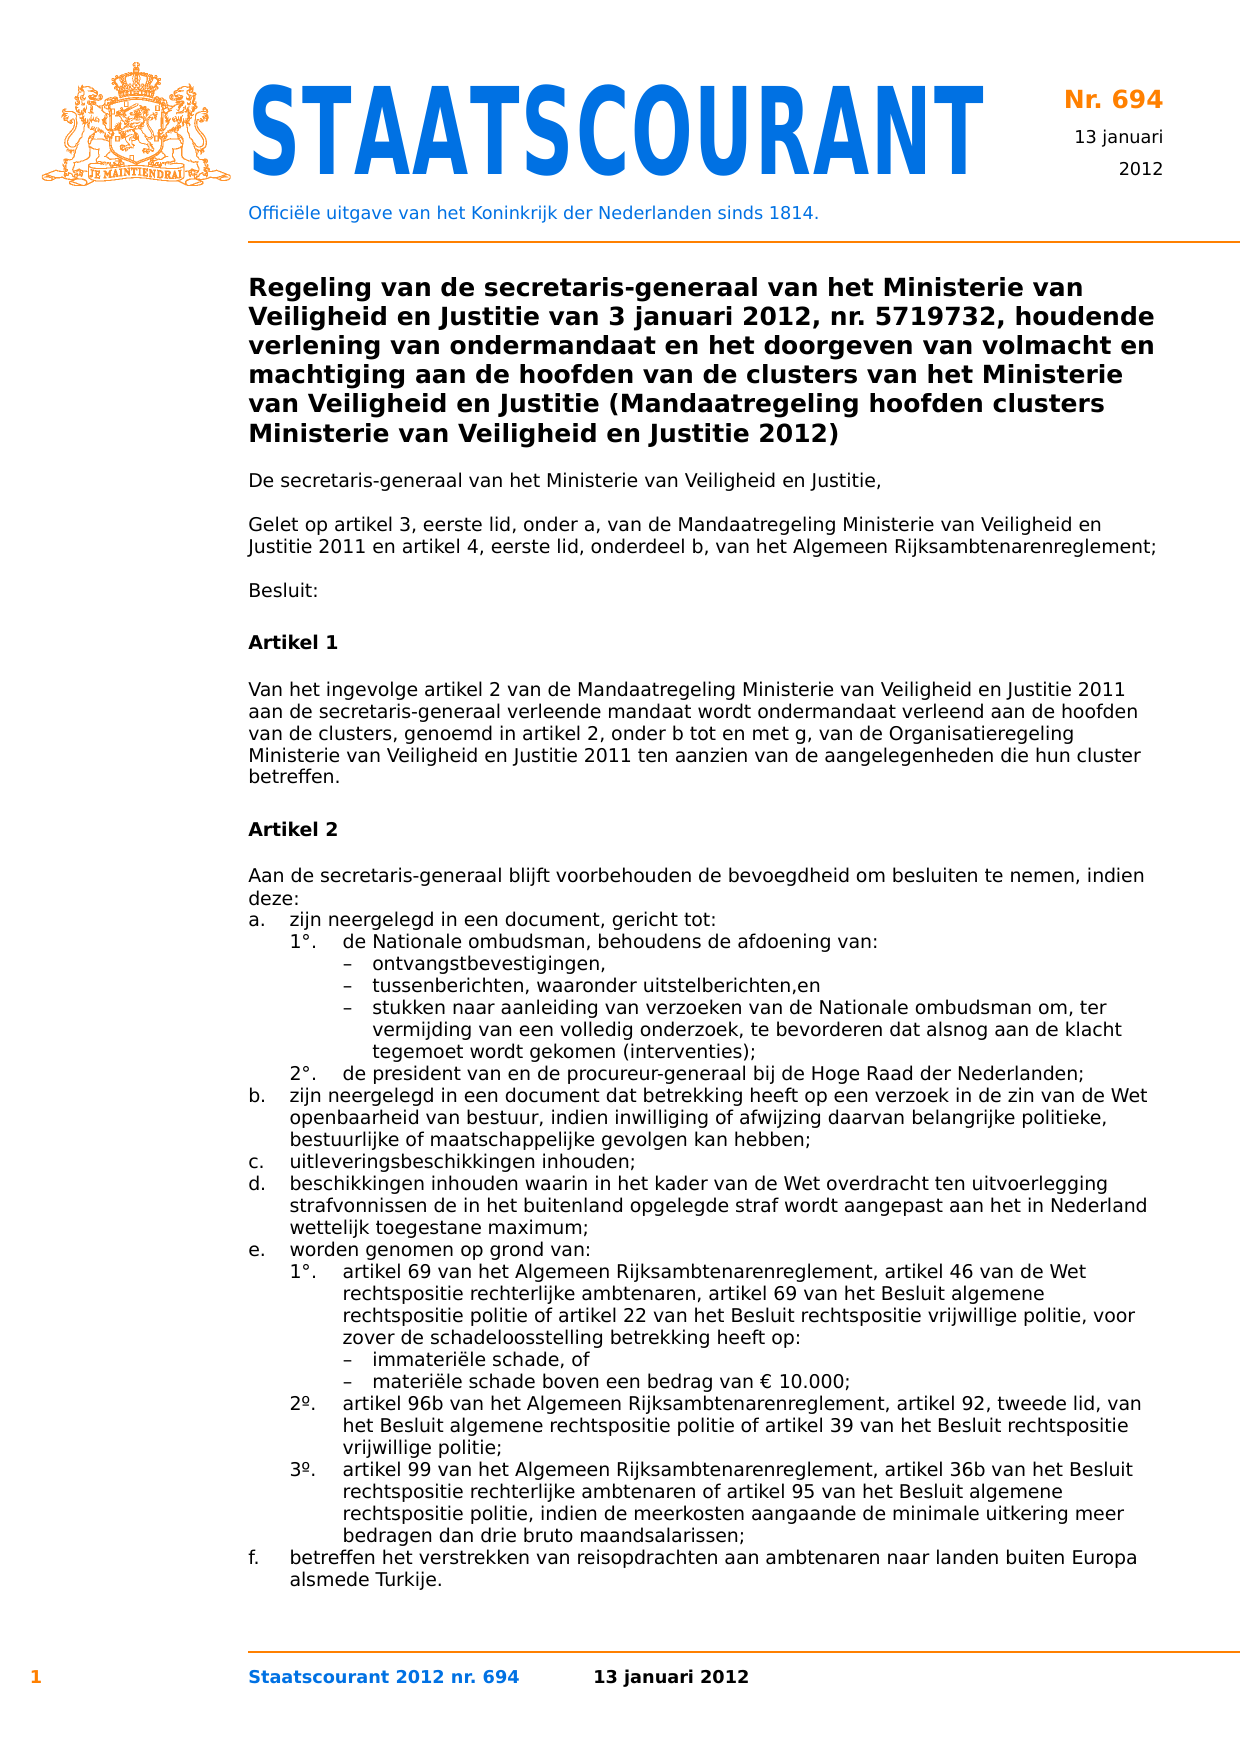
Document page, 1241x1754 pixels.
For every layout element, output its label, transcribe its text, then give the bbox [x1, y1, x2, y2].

table_cell 2012 [998, 153, 1240, 203]
text 3º. artikel 99 van het Algemeen Rijksambtenarenreglement, artikel 36b van het Besluit rechtspositie rechterlijke ambtenaren of artikel 95 van het Besluit algemene rechtspositie politie, indien de meerkosten aangaande de minimale uitkering meer bedragen dan drie bruto maandsalarissen; [289, 1459, 1163, 1547]
text – materiële schade boven een bedrag van € 10.000; [343, 1371, 1163, 1393]
text b. zijn neergelegd in een document dat betrekking heeft op een verzoek in de zin van de Wet openbaarheid van bestuur, indien inwilliging of afwijzing daarvan belangrijke politieke, bestuurlijke of maatschappelijke gevolgen kan hebben; [248, 1085, 1163, 1151]
text – tussenberichten, waaronder uitstelberichten,en [343, 975, 1163, 997]
table_header Nr. 694 [998, 62, 1240, 121]
text d. beschikkingen inhouden waarin in het kader van de Wet overdracht ten uitvoerlegging strafvonnissen de in het buitenland opgelegde straf wordt aangepast aan het in Nederland wettelijk toegestane maximum; [248, 1173, 1163, 1239]
table_header [25, 62, 248, 241]
text f. betreffen het verstrekken van reisopdrachten aan ambtenaren naar landen buiten Europa alsmede Turkije. [248, 1547, 1163, 1591]
table_cell Officiële uitgave van het Koninkrijk der Nederlanden sinds 1814. [248, 203, 1240, 241]
table_cell 13 januari [998, 121, 1240, 153]
text 2°. de president van en de procureur-generaal bij de Hoge Raad der Nederlanden; [289, 1063, 1163, 1085]
text Gelet op artikel 3, eerste lid, onder a, van de Mandaatregeling Ministerie van Veiligheid en Justitie 2011 en artikel 4, eerste lid, onderdeel b, van het Algemeen Rijksambtenarenreglement; [248, 514, 1163, 558]
table_header STAATSCOURANT [248, 62, 998, 203]
text Besluit: [248, 579, 1163, 602]
subtitle Artikel 1 [248, 632, 1163, 653]
text Van het ingevolge artikel 2 van de Mandaatregeling Ministerie van Veiligheid en Justitie 2011 aan de secretaris-generaal verleende mandaat wordt ondermandaat verleend aan de hoofden van de clusters, genoemd in artikel 2, onder b tot en met g, van de Organisatieregeling Ministerie van Veiligheid en Justitie 2011 ten aanzien van de aangelegenheden die hun cluster betreffen. [248, 678, 1163, 788]
text 1°. artikel 69 van het Algemeen Rijksambtenarenreglement, artikel 46 van de Wet rechtspositie rechterlijke ambtenaren, artikel 69 van het Besluit algemene rechtspositie politie of artikel 22 van het Besluit rechtspositie vrijwillige politie, voor zover de schadeloosstelling betrekking heeft op: [289, 1261, 1163, 1349]
subtitle Regeling van de secretaris-generaal van het Ministerie van Veiligheid en Justitie van 3 januari 2012, nr. 5719732, houdende verlening van ondermandaat en het doorgeven van volmacht en machtiging aan de hoofden van de clusters van het Ministerie van Veiligheid en Justitie (Mandaatregeling hoofden clusters Ministerie van Veiligheid en Justitie 2012) [248, 273, 1163, 448]
text c. uitleveringsbeschikkingen inhouden; [248, 1151, 1163, 1173]
text – immateriële schade, of [343, 1349, 1163, 1371]
picture [41, 62, 231, 186]
text – ontvangstbevestigingen, [343, 953, 1163, 975]
text Aan de secretaris-generaal blijft voorbehouden de bevoegdheid om besluiten te nemen, indien deze: [248, 865, 1163, 909]
text De secretaris-generaal van het Ministerie van Veiligheid en Justitie, [248, 470, 1163, 492]
text 2º. artikel 96b van het Algemeen Rijksambtenarenreglement, artikel 92, tweede lid, van het Besluit algemene rechtspositie politie of artikel 39 van het Besluit rechtspositie vrijwillige politie; [289, 1393, 1163, 1459]
subtitle Artikel 2 [248, 818, 1163, 840]
text 1°. de Nationale ombudsman, behoudens de afdoening van: [289, 931, 1163, 953]
text a. zijn neergelegd in een document, gericht tot: [248, 909, 1163, 931]
text e. worden genomen op grond van: [248, 1239, 1163, 1261]
text – stukken naar aanleiding van verzoeken van de Nationale ombudsman om, ter vermijding van een volledig onderzoek, te bevorderen dat alsnog aan de klacht tegemoet wordt gekomen (interventies); [343, 997, 1163, 1063]
